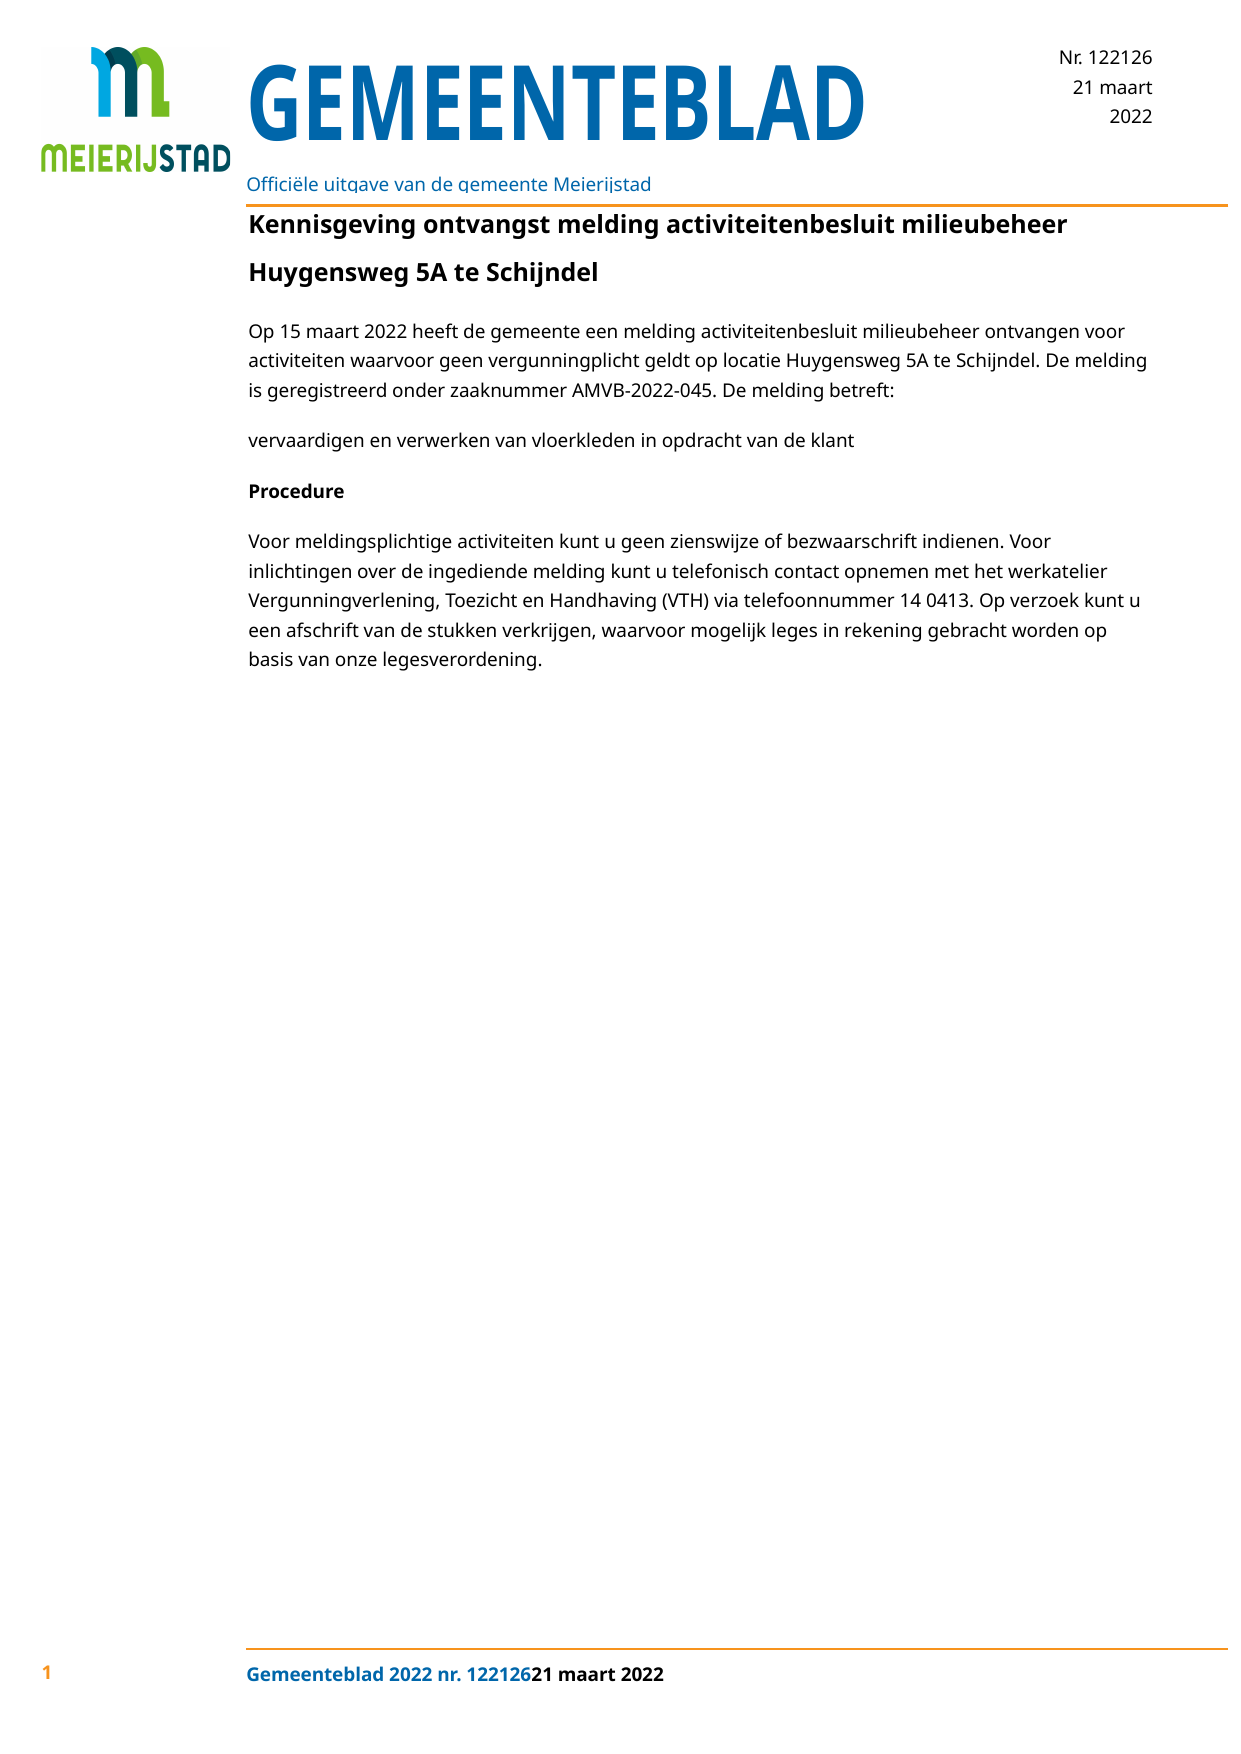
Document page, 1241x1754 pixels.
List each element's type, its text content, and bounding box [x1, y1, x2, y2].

text vervaardigen en verwerken van vloerkleden in opdracht van de klant [248, 427, 1152, 453]
text Op 15 maart 2022 heeft de gemeente een melding activiteitenbesluit milieubeheer ontvangen voor activiteiten waarvoor geen vergunningplicht geldt op locatie Huygensweg 5A te Schijndel. De melding is geregistreerd onder zaaknummer AMVB-2022-045. De melding betreft: [248, 318, 1152, 403]
text Voor meldingsplichtige activiteiten kunt u geen zienswijze of bezwaarschrift indienen. Voor inlichtingen over de ingediende melding kunt u telefonisch contact opnemen met het werkatelier Vergunningverlening, Toezicht en Handhaving (VTH) via telefoonnummer 14 0413. Op verzoek kunt u een afschrift van de stukken verkrijgen, waarvoor mogelijk leges in rekening gebracht worden op basis van onze legesverordening. [248, 528, 1152, 672]
text Procedure [248, 478, 1152, 504]
text Kennisgeving ontvangst melding activiteitenbesluit milieubeheer Huygensweg 5A te Schijndel [248, 207, 1152, 288]
picture [41, 47, 231, 172]
